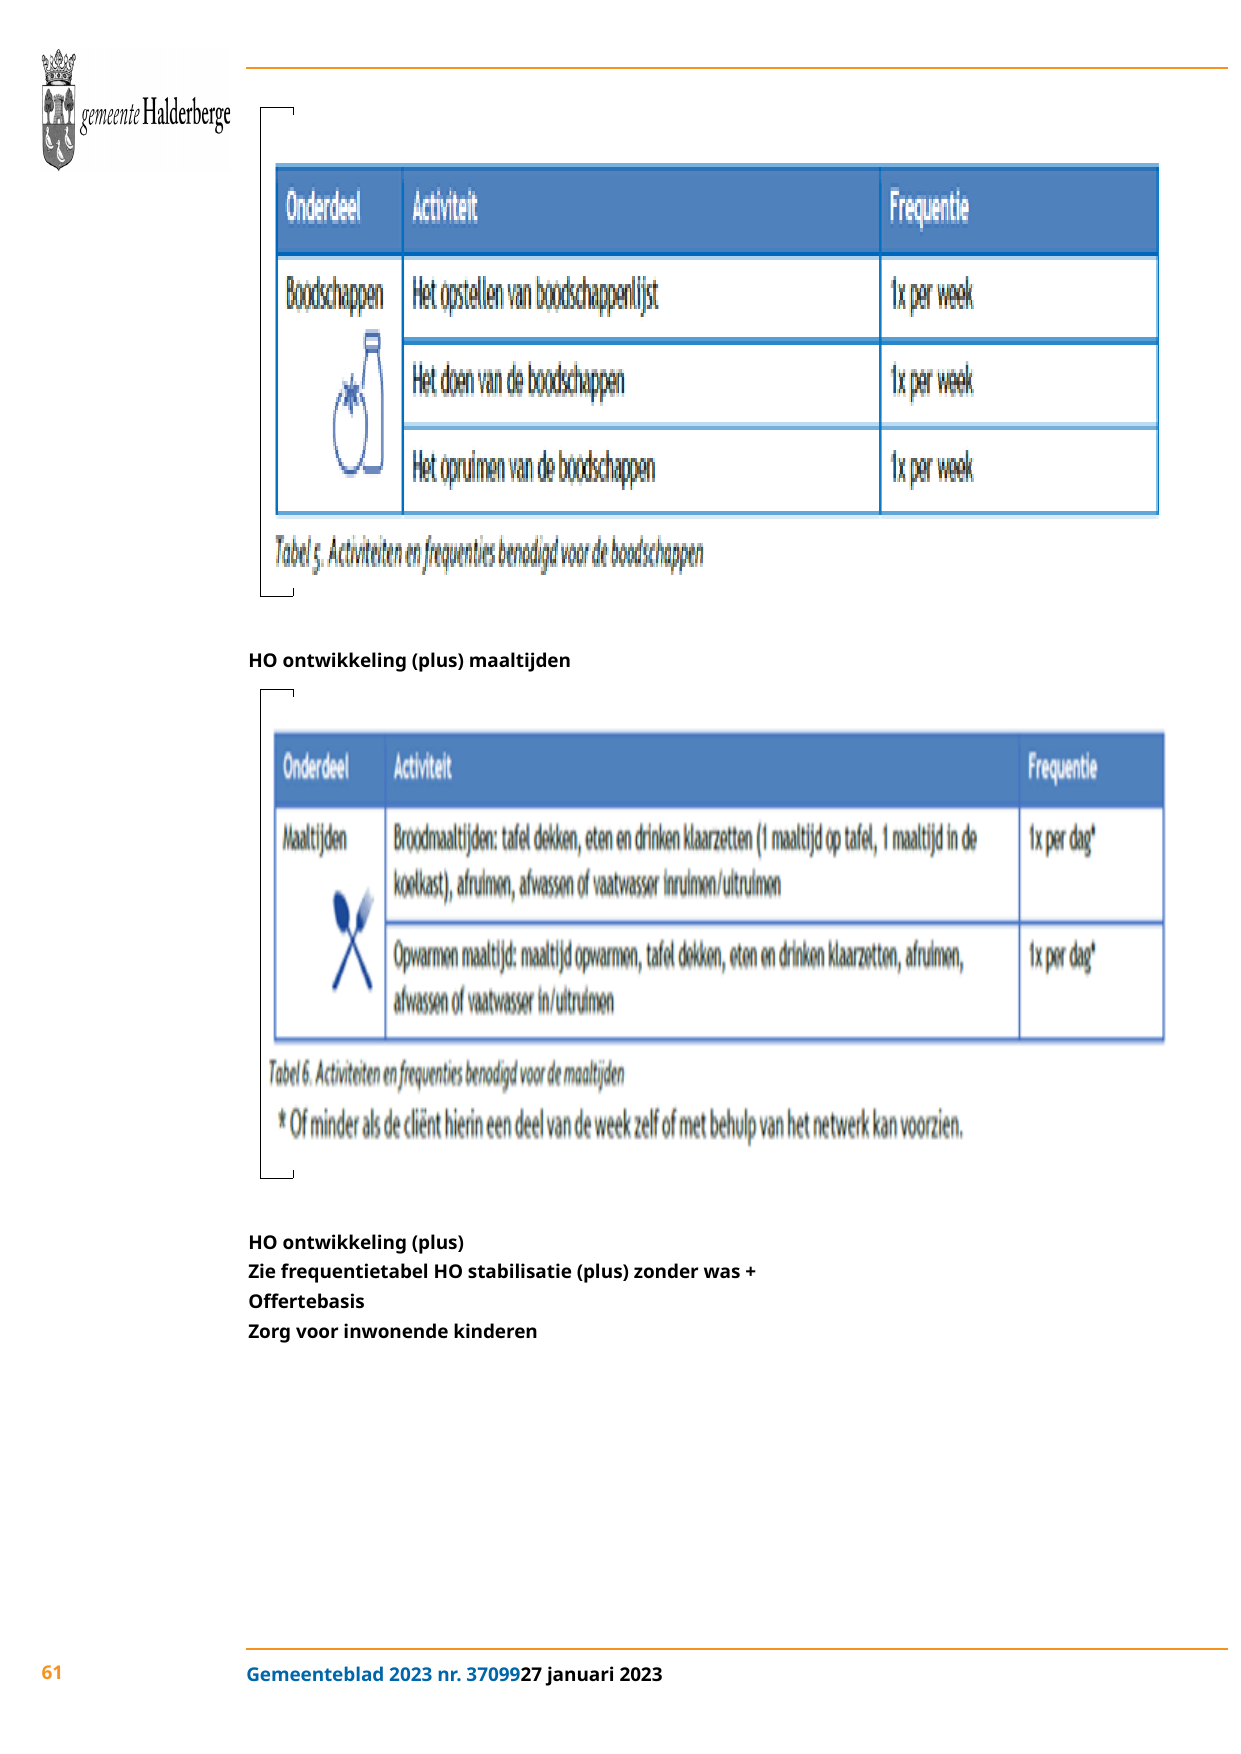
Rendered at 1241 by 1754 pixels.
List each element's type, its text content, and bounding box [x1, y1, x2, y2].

text Zie frequentietabel HO stabilisatie (plus) zonder was + [248, 1259, 1152, 1284]
text Offertebasis [248, 1288, 1152, 1314]
picture [268, 697, 1173, 1170]
text HO ontwikkeling (plus) maaltijden [248, 647, 1152, 673]
picture [41, 47, 231, 172]
text Zorg voor inwonende kinderen [248, 1318, 1152, 1344]
picture [268, 115, 1173, 588]
text HO ontwikkeling (plus) [248, 1229, 1152, 1255]
